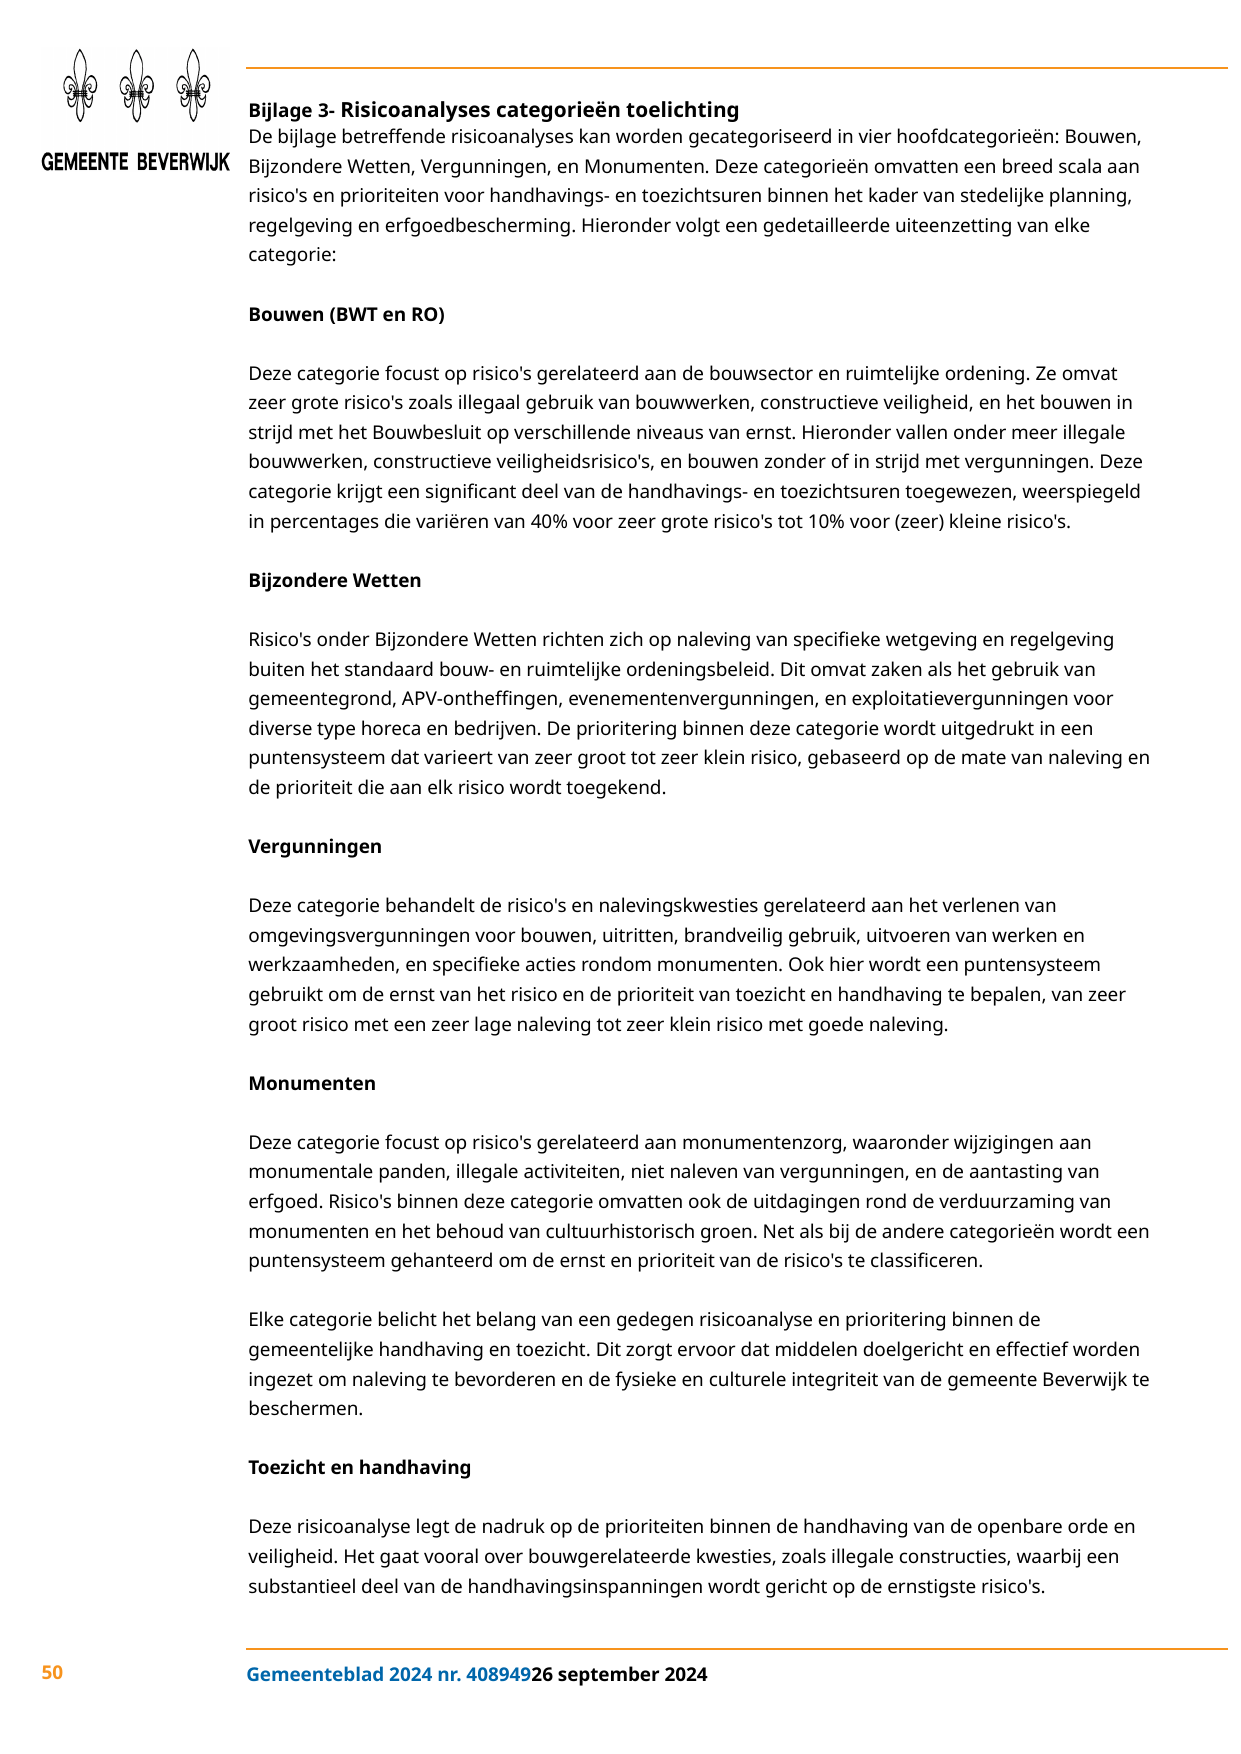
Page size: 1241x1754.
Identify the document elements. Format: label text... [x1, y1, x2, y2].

text Elke categorie belicht het belang van een gedegen risicoanalyse en prioritering binnen de gemeentelijke handhaving en toezicht. Dit zorgt ervoor dat middelen doelgericht en effectief worden ingezet om naleving te bevorderen en de fysieke en culturele integriteit van de gemeente Beverwijk te beschermen. [248, 1307, 1152, 1421]
text Deze categorie focust op risico's gerelateerd aan de bouwsector en ruimtelijke ordening. Ze omvat zeer grote risico's zoals illegaal gebruik van bouwwerken, constructieve veiligheid, en het bouwen in strijd met het Bouwbesluit op verschillende niveaus van ernst. Hieronder vallen onder meer illegale bouwwerken, constructieve veiligheidsrisico's, en bouwen zonder of in strijd met vergunningen. Deze categorie krijgt een significant deel van de handhavings- en toezichtsuren toegewezen, weerspiegeld in percentages die variëren van 40% voor zeer grote risico's tot 10% voor (zeer) kleine risico's. [248, 360, 1152, 534]
picture [41, 47, 231, 172]
text De bijlage betreffende risicoanalyses kan worden gecategoriseerd in vier hoofdcategorieën: Bouwen, Bijzondere Wetten, Vergunningen, en Monumenten. Deze categorieën omvatten een breed scala aan risico's en prioriteiten voor handhavings- en toezichtsuren binnen het kader van stedelijke planning, regelgeving en erfgoedbescherming. Hieronder volgt een gedetailleerde uiteenzetting van elke categorie: [248, 123, 1152, 267]
text Deze categorie focust op risico's gerelateerd aan monumentenzorg, waaronder wijzigingen aan monumentale panden, illegale activiteiten, niet naleven van vergunningen, en de aantasting van erfgoed. Risico's binnen deze categorie omvatten ook de uitdagingen rond de verduurzaming van monumenten en het behoud van cultuurhistorisch groen. Net als bij de andere categorieën wordt een puntensysteem gehanteerd om de ernst en prioriteit van de risico's te classificeren. [248, 1129, 1152, 1273]
text Bijzondere Wetten [248, 567, 1152, 593]
text Deze categorie behandelt de risico's en nalevingskwesties gerelateerd aan het verlenen van omgevingsvergunningen voor bouwen, uitritten, brandveilig gebruik, uitvoeren van werken en werkzaamheden, en specifieke acties rondom monumenten. Ook hier wordt een puntensysteem gebruikt om de ernst van het risico en de prioriteit van toezicht en handhaving te bepalen, van zeer groot risico met een zeer lage naleving tot zeer klein risico met goede naleving. [248, 892, 1152, 1037]
text Vergunningen [248, 833, 1152, 859]
text Bijlage 3- Risicoanalyses categorieën toelichting [248, 95, 1152, 123]
text Bouwen (BWT en RO) [248, 301, 1152, 327]
text Monumenten [248, 1070, 1152, 1096]
text Deze risicoanalyse legt de nadruk op de prioriteiten binnen de handhaving van de openbare orde en veiligheid. Het gaat vooral over bouwgerelateerde kwesties, zoals illegale constructies, waarbij een substantieel deel van de handhavingsinspanningen wordt gericht op de ernstigste risico's. [248, 1514, 1152, 1599]
text Toezicht en handhaving [248, 1454, 1152, 1480]
text Risico's onder Bijzondere Wetten richten zich op naleving van specifieke wetgeving en regelgeving buiten het standaard bouw- en ruimtelijke ordeningsbeleid. Dit omvat zaken als het gebruik van gemeentegrond, APV-ontheffingen, evenementenvergunningen, en exploitatievergunningen voor diverse type horeca en bedrijven. De prioritering binnen deze categorie wordt uitgedrukt in een puntensysteem dat varieert van zeer groot tot zeer klein risico, gebaseerd op de mate van naleving en de prioriteit die aan elk risico wordt toegekend. [248, 626, 1152, 800]
